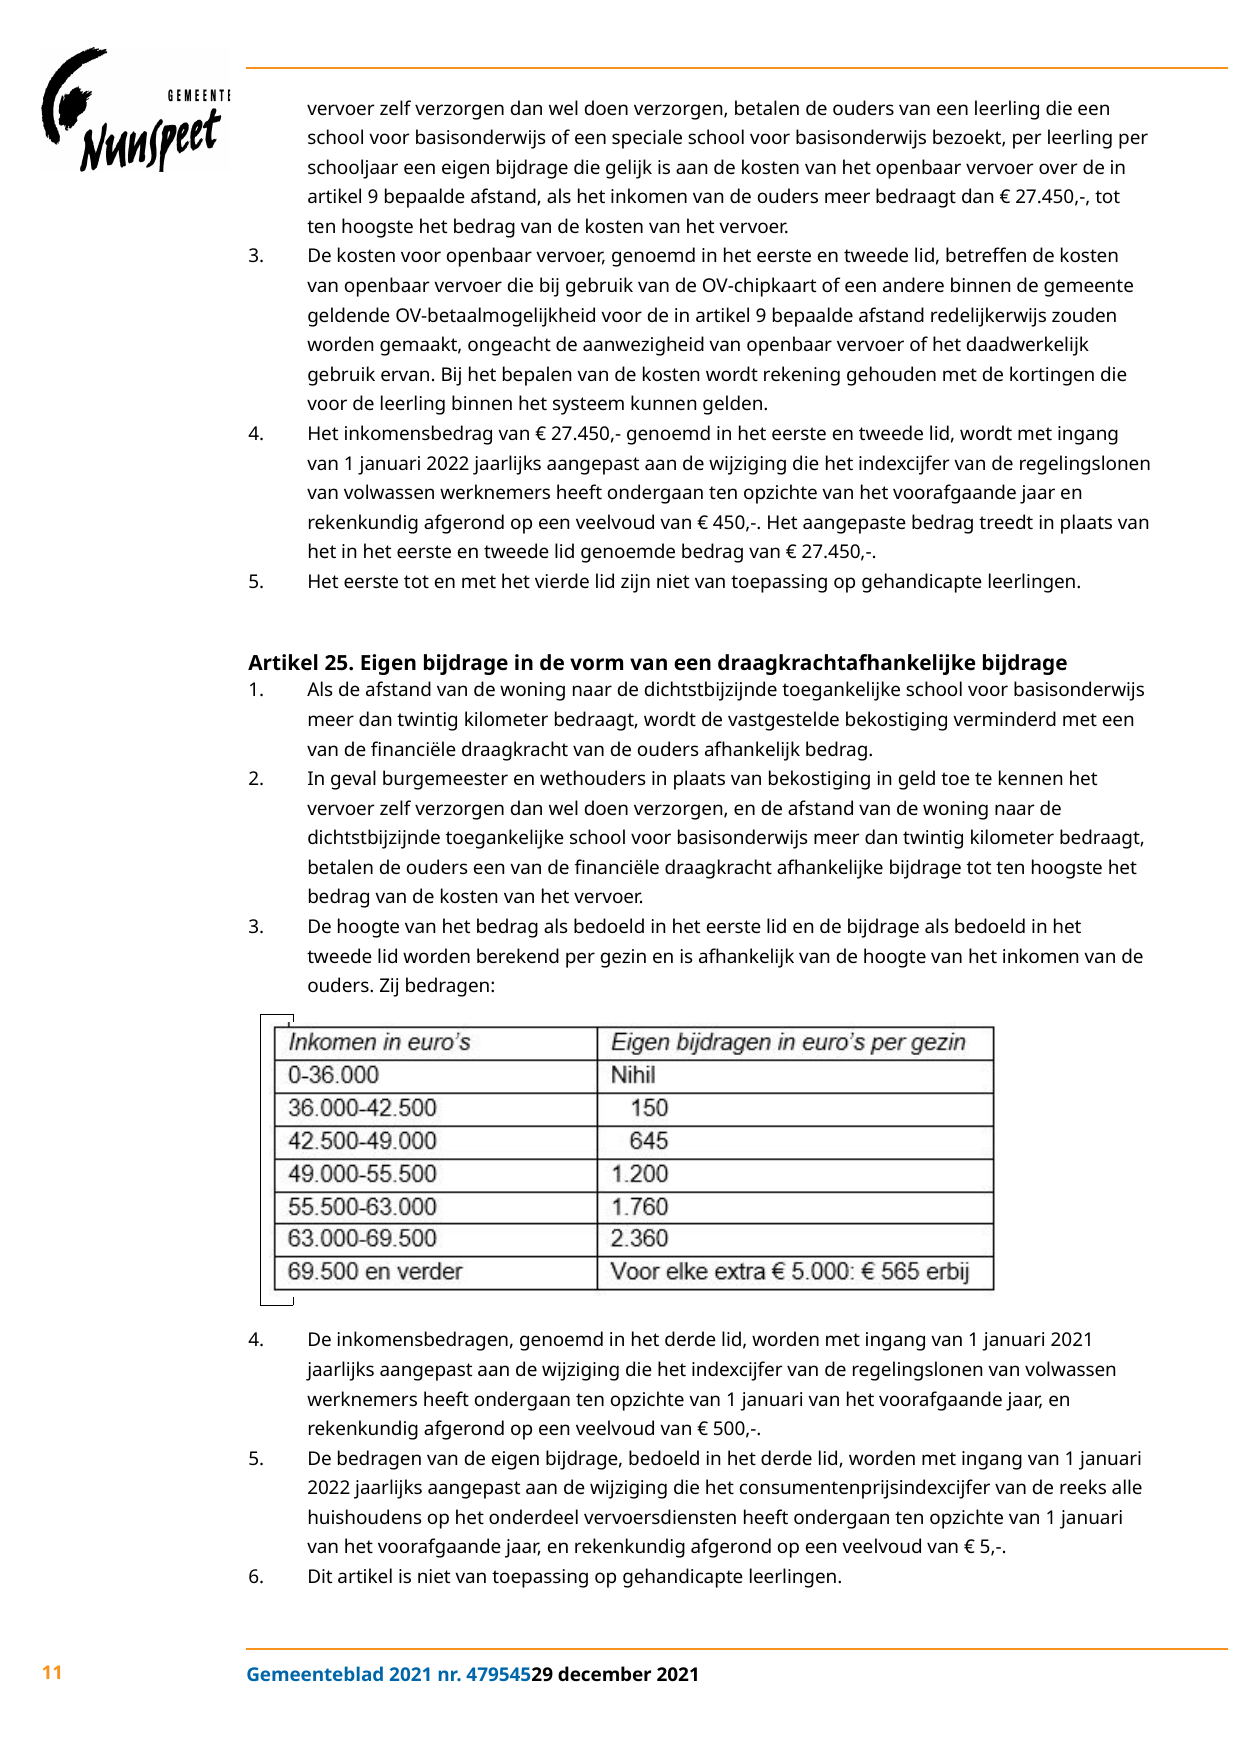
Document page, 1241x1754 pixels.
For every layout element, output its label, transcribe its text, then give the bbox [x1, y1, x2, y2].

list Het inkomensbedrag van € 27.450,- genoemd in het eerste en tweede lid, wordt met ingang van 1 januari 2022 jaarlijks aangepast aan de wijziging die het indexcijfer van de regelingslonen van volwassen werknemers heeft ondergaan ten opzichte van het voorafgaande jaar en rekenkundig afgerond op een veelvoud van € 450,-. Het aangepaste bedrag treedt in plaats van het in het eerste en tweede lid genoemde bedrag van € 27.450,-. [248, 420, 1152, 564]
list Als de afstand van de woning naar de dichtstbijzijnde toegankelijke school voor basisonderwijs meer dan twintig kilometer bedraagt, wordt de vastgestelde bekostiging verminderd met een van de financiële draagkracht van de ouders afhankelijk bedrag. [248, 677, 1152, 761]
picture [268, 1022, 1000, 1297]
text Artikel 25. Eigen bijdrage in de vorm van een draagkrachtafhankelijke bijdrage [248, 648, 1152, 677]
list De hoogte van het bedrag als bedoeld in het eerste lid en de bijdrage als bedoeld in het tweede lid worden berekend per gezin en is afhankelijk van de hoogte van het inkomen van de ouders. Zij bedragen: [248, 913, 1152, 998]
list De kosten voor openbaar vervoer, genoemd in het eerste en tweede lid, betreffen de kosten van openbaar vervoer die bij gebruik van de OV-chipkaart of een andere binnen de gemeente geldende OV-betaalmogelijkheid voor de in artikel 9 bepaalde afstand redelijkerwijs zouden worden gemaakt, ongeacht de aanwezigheid van openbaar vervoer of het daadwerkelijk gebruik ervan. Bij het bepalen van de kosten wordt rekening gehouden met de kortingen die voor de leerling binnen het systeem kunnen gelden. [248, 243, 1152, 416]
list vervoer zelf verzorgen dan wel doen verzorgen, betalen de ouders van een leerling die een school voor basisonderwijs of een speciale school voor basisonderwijs bezoekt, per leerling per schooljaar een eigen bijdrage die gelijk is aan de kosten van het openbaar vervoer over de in artikel 9 bepaalde afstand, als het inkomen van de ouders meer bedraagt dan € 27.450,-, tot ten hoogste het bedrag van de kosten van het vervoer. [248, 95, 1152, 239]
picture [41, 47, 231, 172]
list Het eerste tot en met het vierde lid zijn niet van toepassing op gehandicapte leerlingen. [248, 568, 1152, 594]
list In geval burgemeester en wethouders in plaats van bekostiging in geld toe te kennen het vervoer zelf verzorgen dan wel doen verzorgen, en de afstand van de woning naar de dichtstbijzijnde toegankelijke school voor basisonderwijs meer dan twintig kilometer bedraagt, betalen de ouders een van de financiële draagkracht afhankelijke bijdrage tot ten hoogste het bedrag van de kosten van het vervoer. [248, 765, 1152, 909]
list De inkomensbedragen, genoemd in het derde lid, worden met ingang van 1 januari 2021 jaarlijks aangepast aan de wijziging die het indexcijfer van de regelingslonen van volwassen werknemers heeft ondergaan ten opzichte van 1 januari van het voorafgaande jaar, en rekenkundig afgerond op een veelvoud van € 500,-. [248, 1327, 1152, 1441]
list De bedragen van de eigen bijdrage, bedoeld in het derde lid, worden met ingang van 1 januari 2022 jaarlijks aangepast aan de wijziging die het consumentenprijsindexcijfer van de reeks alle huishoudens op het onderdeel vervoersdiensten heeft ondergaan ten opzichte van 1 januari van het voorafgaande jaar, en rekenkundig afgerond op een veelvoud van € 5,-. [248, 1445, 1152, 1559]
list Dit artikel is niet van toepassing op gehandicapte leerlingen. [248, 1563, 1152, 1589]
